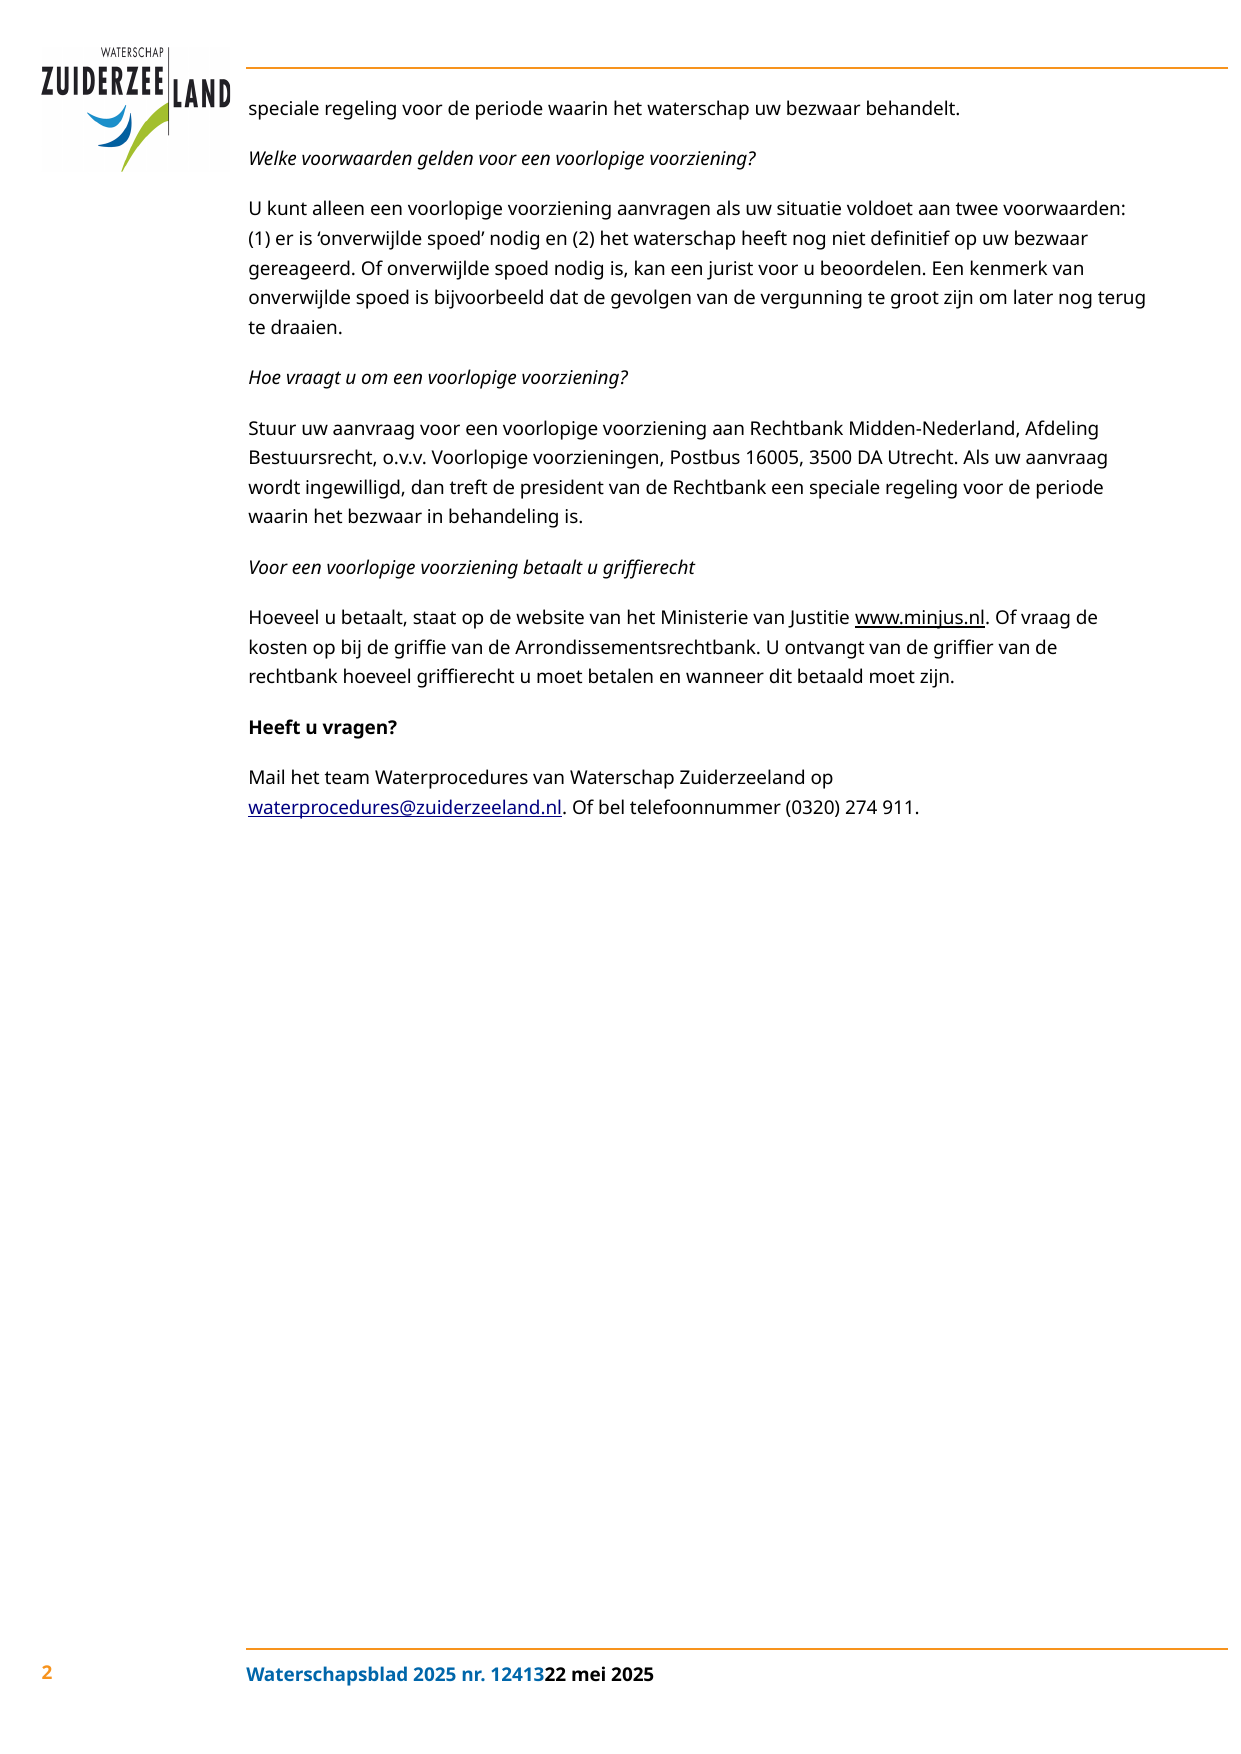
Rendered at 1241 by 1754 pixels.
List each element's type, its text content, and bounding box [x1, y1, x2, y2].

text Stuur uw aanvraag voor een voorlopige voorziening aan Rechtbank Midden-Nederland, Afdeling Bestuursrecht, o.v.v. Voorlopige voorzieningen, Postbus 16005, 3500 DA Utrecht. Als uw aanvraag wordt ingewilligd, dan treft de president van de Rechtbank een speciale regeling voor de periode waarin het bezwaar in behandeling is. [248, 415, 1152, 529]
text U kunt alleen een voorlopige voorziening aanvragen als uw situatie voldoet aan twee voorwaarden: (1) er is ‘onverwijlde spoed’ nodig en (2) het waterschap heeft nog niet definitief op uw bezwaar gereageerd. Of onverwijlde spoed nodig is, kan een jurist voor u beoordelen. Een kenmerk van onverwijlde spoed is bijvoorbeeld dat de gevolgen van de vergunning te groot zijn om later nog terug te draaien. [248, 196, 1152, 340]
text speciale regeling voor de periode waarin het waterschap uw bezwaar behandelt. [248, 95, 1152, 121]
text Welke voorwaarden gelden voor een voorlopige voorziening? [248, 145, 1152, 171]
text Hoeveel u betaalt, staat op de website van het Ministerie van Justitie www.minjus.nl. Of vraag de kosten op bij de griffie van de Arrondissementsrechtbank. U ontvangt van de griffier van de rechtbank hoeveel griffierecht u moet betalen en wanneer dit betaald moet zijn. [248, 604, 1152, 689]
text Heeft u vragen? [248, 714, 1152, 740]
text Voor een voorlopige voorziening betaalt u griffierecht [248, 554, 1152, 580]
text Mail het team Waterprocedures van Waterschap Zuiderzeeland op waterprocedures@zuiderzeeland.nl. Of bel telefoonnummer (0320) 274 911. [248, 764, 1152, 820]
picture [41, 47, 231, 172]
text Hoe vraagt u om een voorlopige voorziening? [248, 364, 1152, 390]
